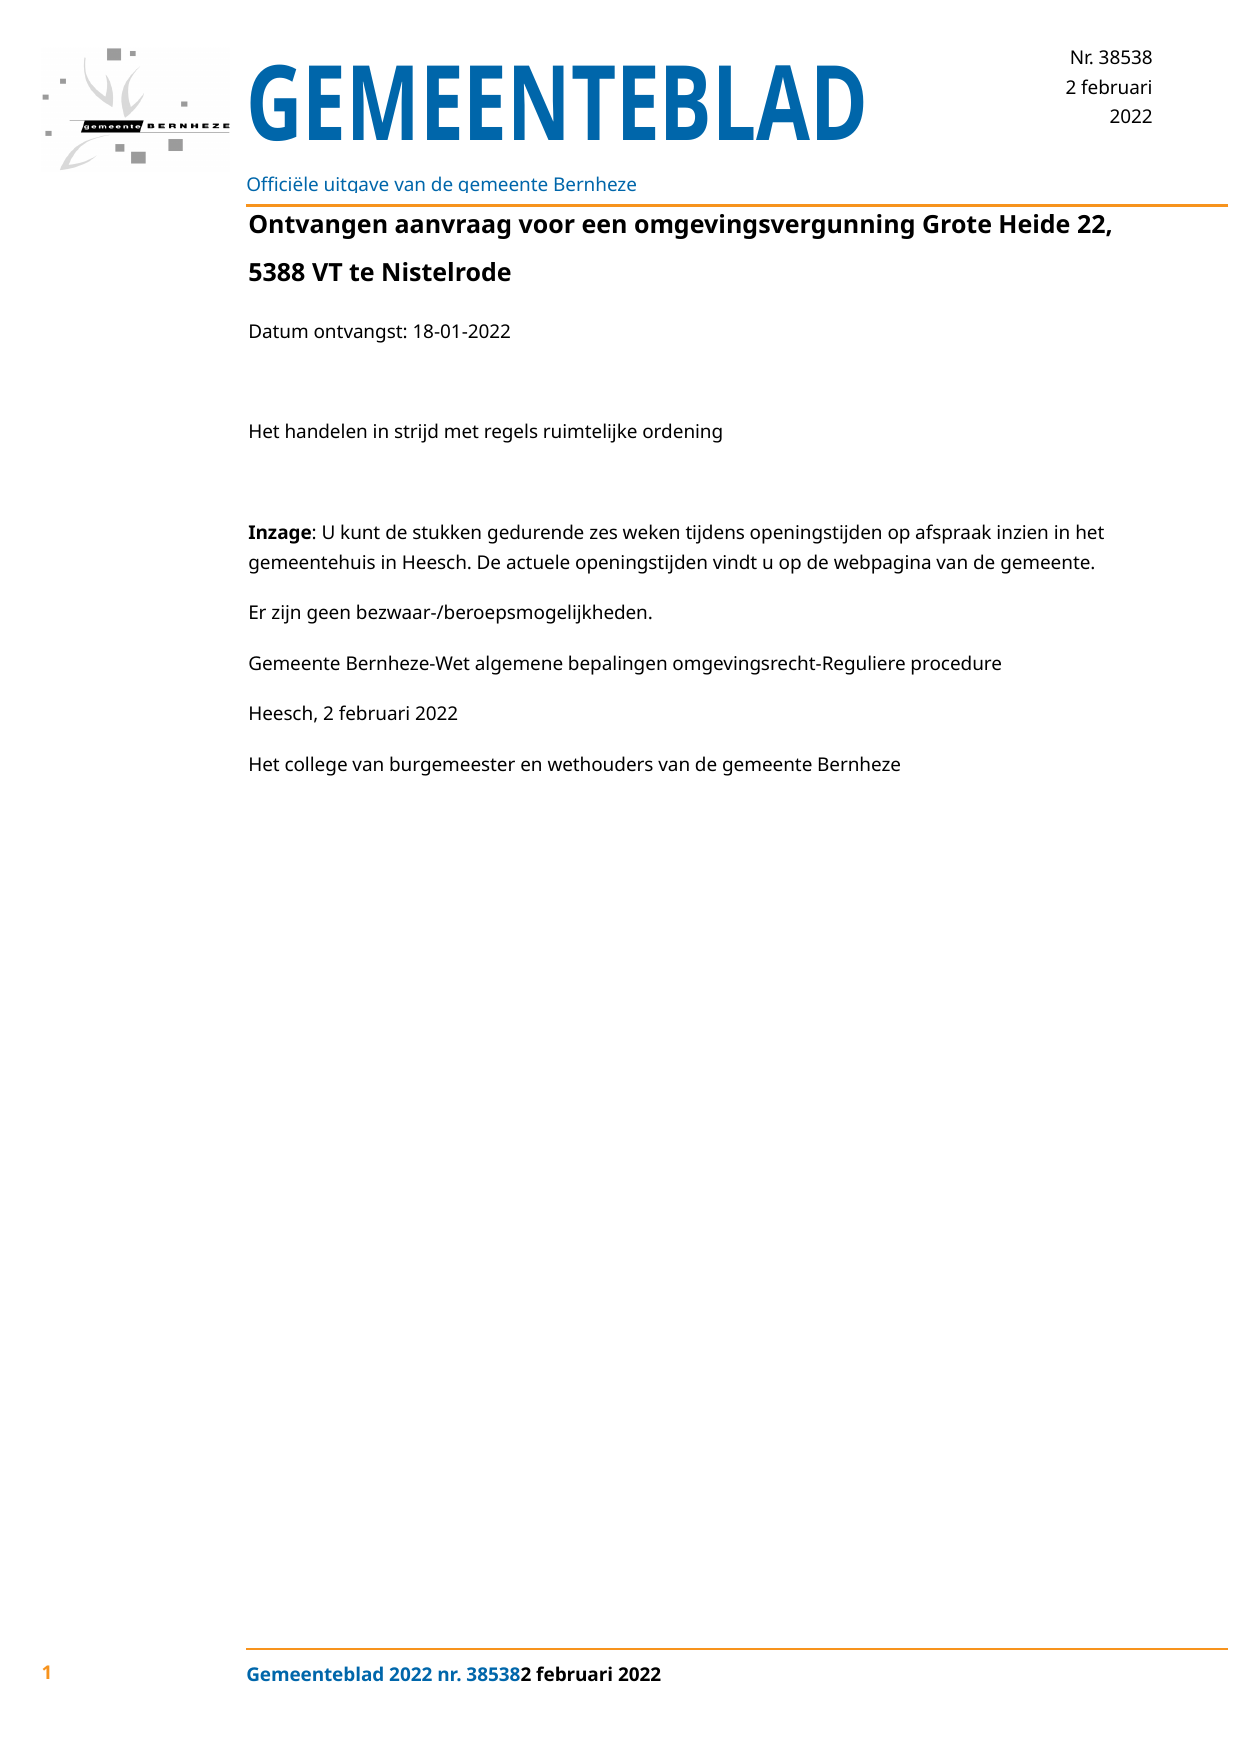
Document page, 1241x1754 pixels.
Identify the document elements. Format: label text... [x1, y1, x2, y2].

text Ontvangen aanvraag voor een omgevingsvergunning Grote Heide 22, 5388 VT te Nistelrode [248, 207, 1152, 288]
text Heesch, 2 februari 2022 [248, 700, 1152, 726]
text Het handelen in strijd met regels ruimtelijke ordening [248, 419, 1152, 444]
text Inzage: U kunt de stukken gedurende zes weken tijdens openingstijden op afspraak inzien in het gemeentehuis in Heesch. De actuele openingstijden vindt u op de webpagina van de gemeente. [248, 519, 1152, 575]
picture [41, 47, 231, 172]
text Gemeente Bernheze-Wet algemene bepalingen omgevingsrecht-Reguliere procedure [248, 650, 1152, 676]
text Er zijn geen bezwaar-/beroepsmogelijkheden. [248, 599, 1152, 625]
text Datum ontvangst: 18-01-2022 [248, 318, 1152, 344]
text Het college van burgemeester en wethouders van de gemeente Bernheze [248, 751, 1152, 777]
